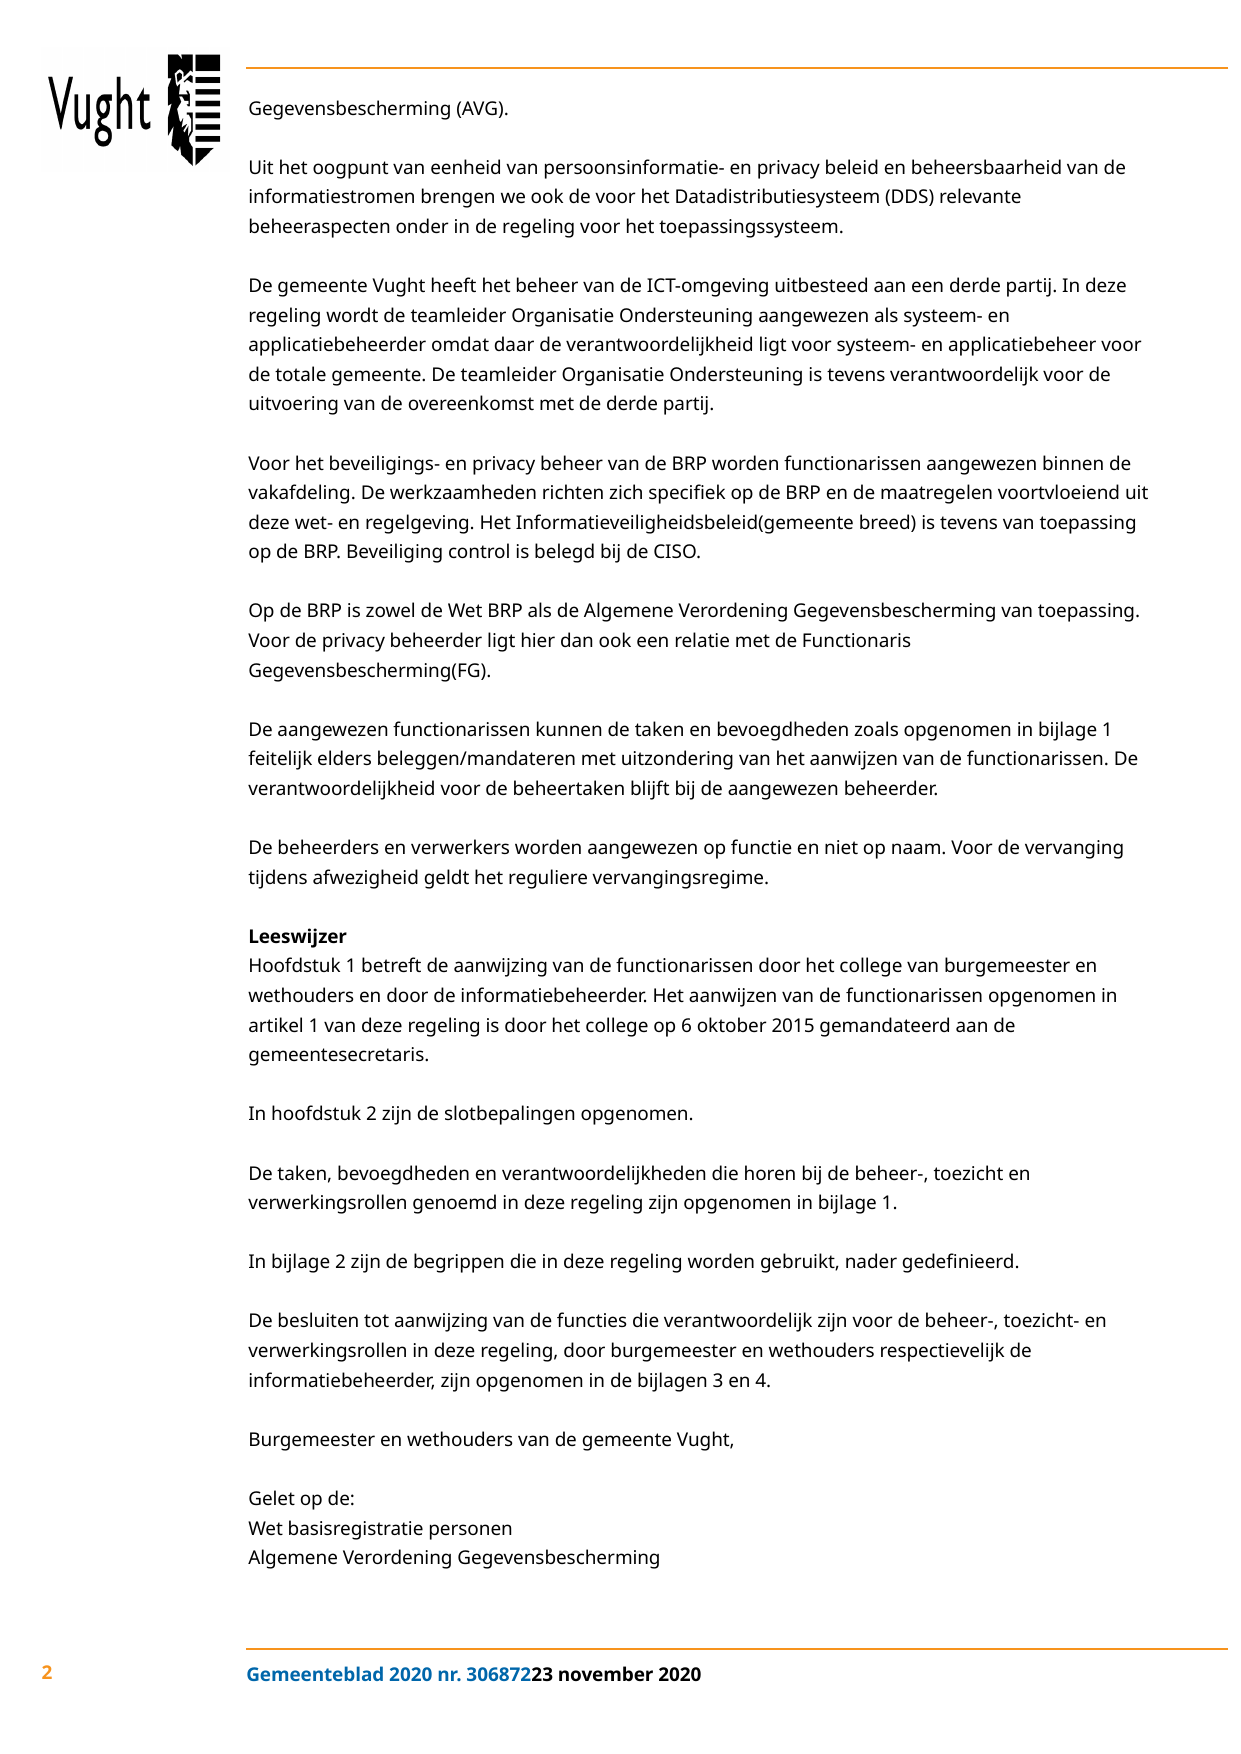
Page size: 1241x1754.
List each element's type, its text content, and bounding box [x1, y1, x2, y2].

text De aangewezen functionarissen kunnen de taken en bevoegdheden zoals opgenomen in bijlage 1 feitelijk elders beleggen/mandateren met uitzondering van het aanwijzen van de functionarissen. De verantwoordelijkheid voor de beheertaken blijft bij de aangewezen beheerder. [248, 716, 1152, 801]
text Burgemeester en wethouders van de gemeente Vught, [248, 1426, 1152, 1452]
text In hoofdstuk 2 zijn de slotbepalingen opgenomen. [248, 1101, 1152, 1126]
text Op de BRP is zowel de Wet BRP als de Algemene Verordening Gegevensbescherming van toepassing. Voor de privacy beheerder ligt hier dan ook een relatie met de Functionaris Gegevensbescherming(FG). [248, 598, 1152, 683]
text Gelet op de: [248, 1485, 1152, 1511]
text Algemene Verordening Gegevensbescherming [248, 1544, 1152, 1570]
text De besluiten tot aanwijzing van de functies die verantwoordelijk zijn voor de beheer-, toezicht- en verwerkingsrollen in deze regeling, door burgemeester en wethouders respectievelijk de informatiebeheerder, zijn opgenomen in de bijlagen 3 en 4. [248, 1308, 1152, 1393]
text Voor het beveiligings- en privacy beheer van de BRP worden functionarissen aangewezen binnen de vakafdeling. De werkzaamheden richten zich specifiek op de BRP en de maatregelen voortvloeiend uit deze wet- en regelgeving. Het Informatieveiligheidsbeleid(gemeente breed) is tevens van toepassing op de BRP. Beveiliging control is belegd bij de CISO. [248, 450, 1152, 564]
text Leeswijzer [248, 923, 1152, 949]
text artikel 1 van deze regeling is door het college op 6 oktober 2015 gemandateerd aan de gemeentesecretaris. [248, 1012, 1152, 1067]
text De beheerders en verwerkers worden aangewezen op functie en niet op naam. Voor de vervanging tijdens afwezigheid geldt het reguliere vervangingsregime. [248, 834, 1152, 890]
text Wet basisregistratie personen [248, 1515, 1152, 1541]
text Gegevensbescherming (AVG). [248, 95, 1152, 121]
text Uit het oogpunt van eenheid van persoonsinformatie- en privacy beleid en beheersbaarheid van de informatiestromen brengen we ook de voor het Datadistributiesysteem (DDS) relevante beheeraspecten onder in de regeling voor het toepassingssysteem. [248, 154, 1152, 239]
text De gemeente Vught heeft het beheer van de ICT-omgeving uitbesteed aan een derde partij. In deze regeling wordt de teamleider Organisatie Ondersteuning aangewezen als systeem- en applicatiebeheerder omdat daar de verantwoordelijkheid ligt voor systeem- en applicatiebeheer voor de totale gemeente. De teamleider Organisatie Ondersteuning is tevens verantwoordelijk voor de uitvoering van de overeenkomst met de derde partij. [248, 272, 1152, 416]
text In bijlage 2 zijn de begrippen die in deze regeling worden gebruikt, nader gedefinieerd. [248, 1248, 1152, 1274]
text De taken, bevoegdheden en verantwoordelijkheden die horen bij de beheer-, toezicht en verwerkingsrollen genoemd in deze regeling zijn opgenomen in bijlage 1. [248, 1160, 1152, 1215]
text Hoofdstuk 1 betreft de aanwijzing van de functionarissen door het college van burgemeester en wethouders en door de informatiebeheerder. Het aanwijzen van de functionarissen opgenomen in [248, 953, 1152, 1008]
picture [41, 47, 231, 172]
